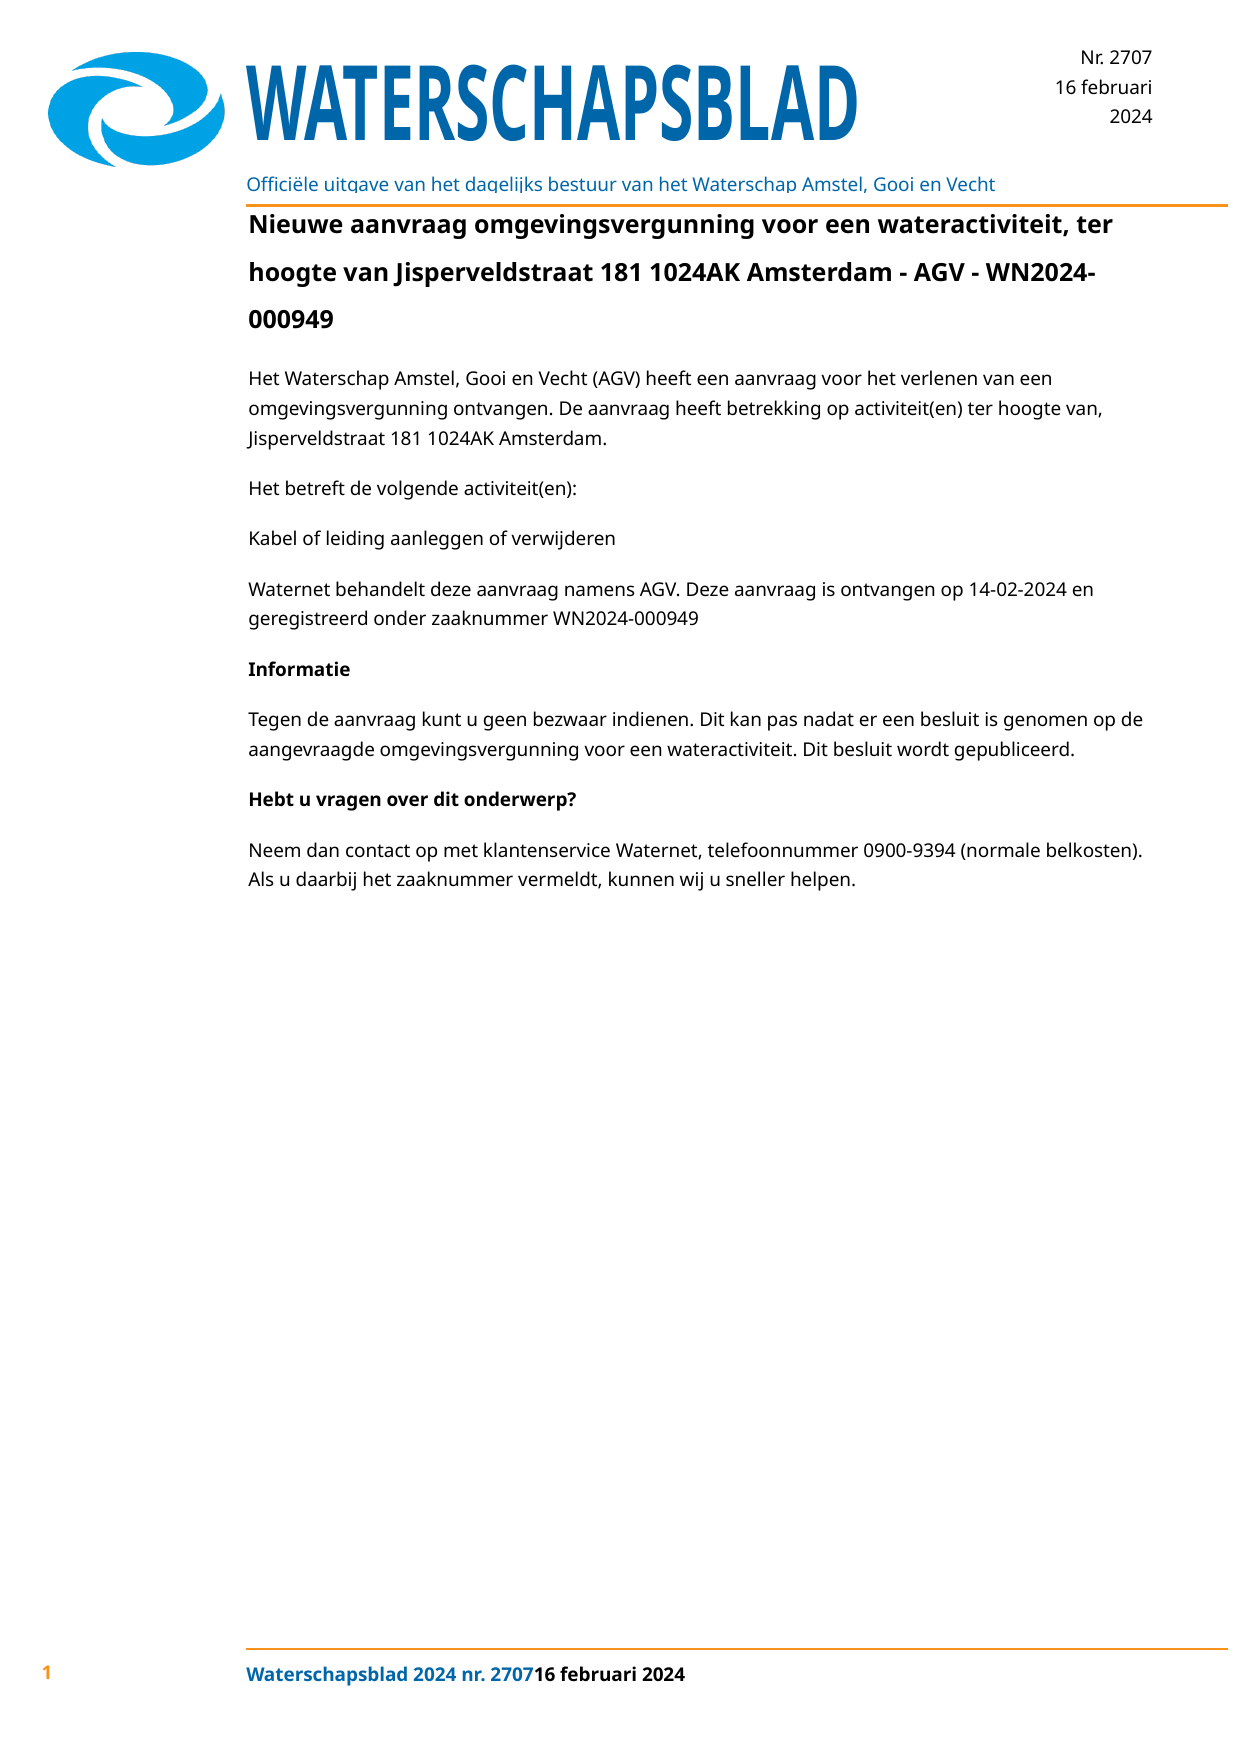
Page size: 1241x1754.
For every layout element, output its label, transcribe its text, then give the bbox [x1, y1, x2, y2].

text Kabel of leiding aanleggen of verwijderen [248, 526, 1152, 551]
text Informatie [248, 656, 1152, 682]
text Nieuwe aanvraag omgevingsvergunning voor een wateractiviteit, ter hoogte van Jisperveldstraat 181 1024AK Amsterdam - AGV - WN2024-000949 [248, 207, 1152, 336]
text Waternet behandelt deze aanvraag namens AGV. Deze aanvraag is ontvangen op 14-02-2024 en geregistreerd onder zaaknummer WN2024-000949 [248, 576, 1152, 631]
text Tegen de aanvraag kunt u geen bezwaar indienen. Dit kan pas nadat er een besluit is genomen op de aangevraagde omgevingsvergunning voor een wateractiviteit. Dit besluit wordt gepubliceerd. [248, 706, 1152, 762]
text Het Waterschap Amstel, Gooi en Vecht (AGV) heeft een aanvraag voor het verlenen van een omgevingsvergunning ontvangen. De aanvraag heeft betrekking op activiteit(en) ter hoogte van, Jisperveldstraat 181 1024AK Amsterdam. [248, 366, 1152, 450]
text Het betreft de volgende activiteit(en): [248, 475, 1152, 501]
text Neem dan contact op met klantenservice Waternet, telefoonnummer 0900-9394 (normale belkosten). Als u daarbij het zaaknummer vermeldt, kunnen wij u sneller helpen. [248, 837, 1152, 892]
picture [41, 47, 231, 172]
text Hebt u vragen over dit onderwerp? [248, 786, 1152, 812]
